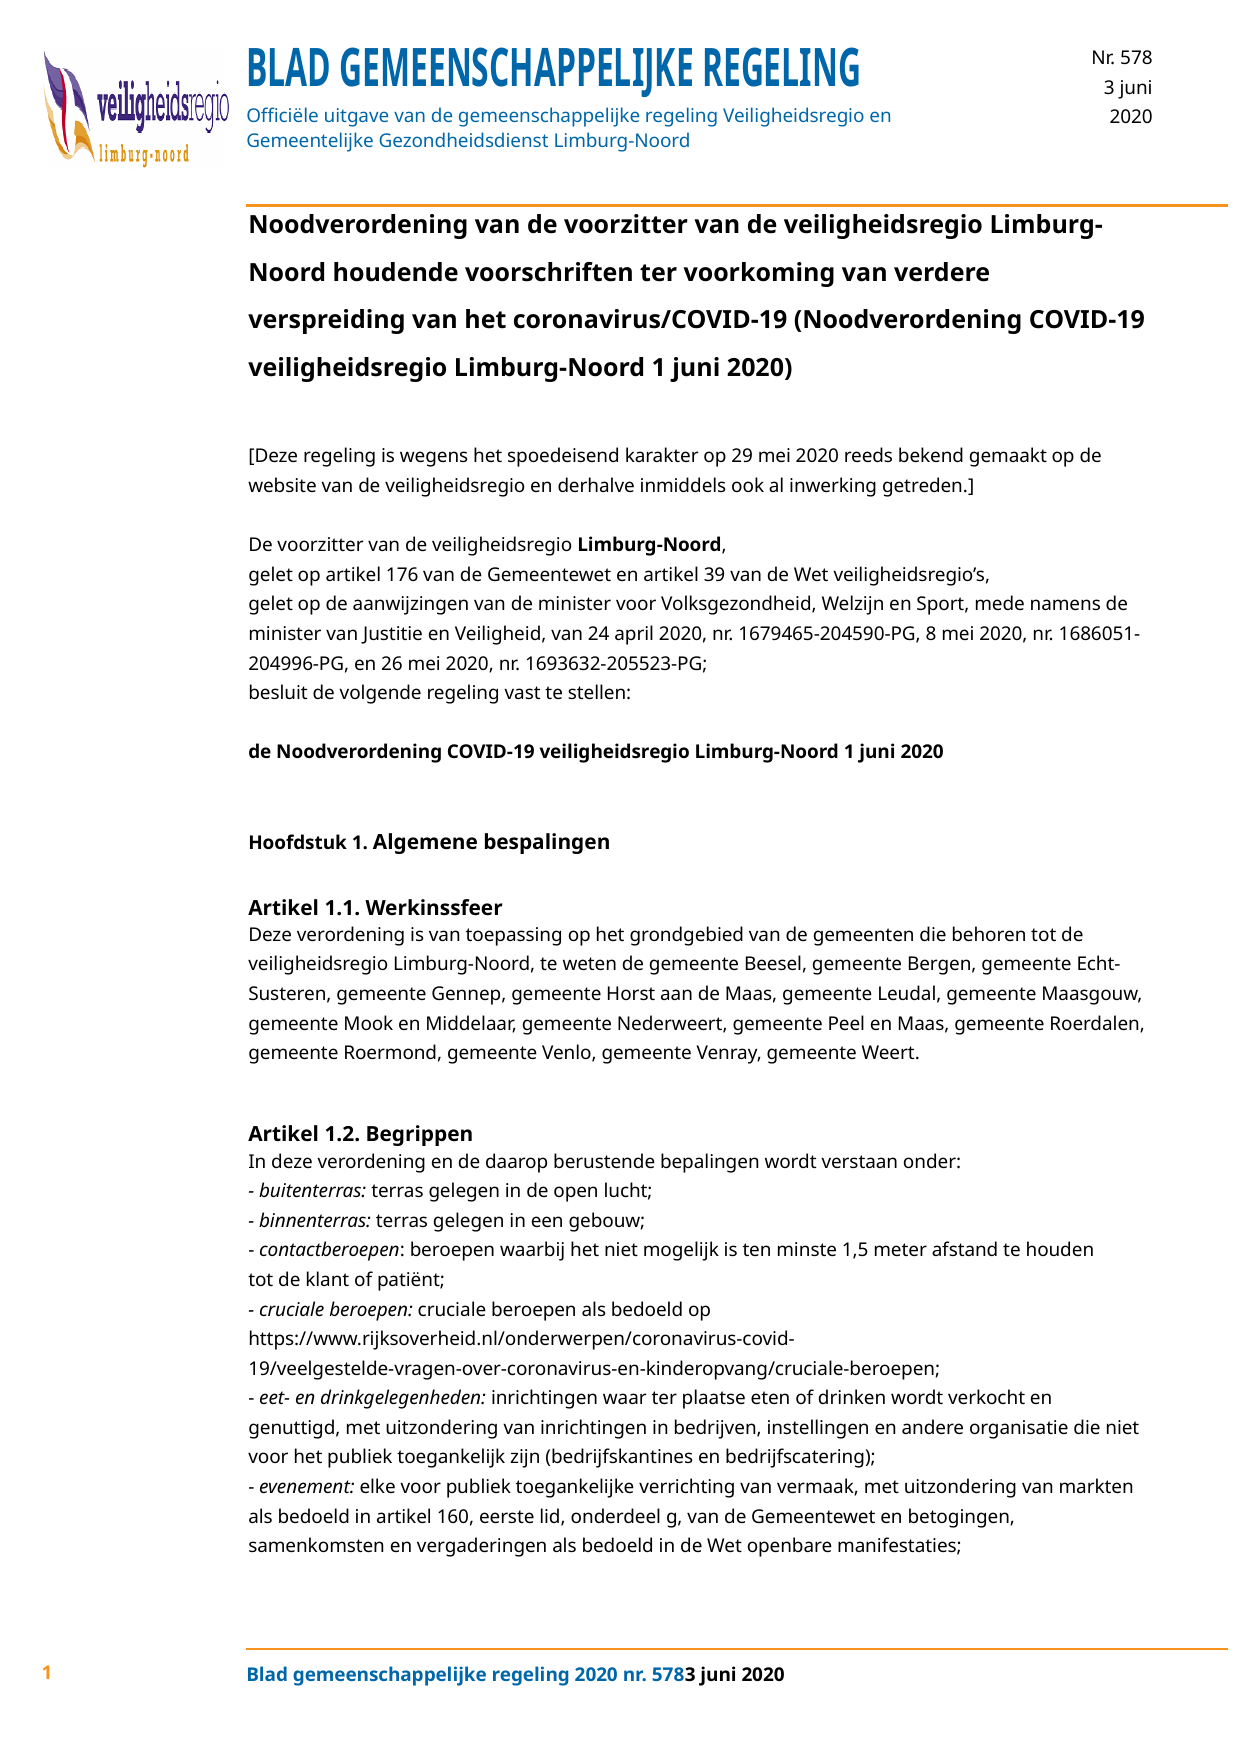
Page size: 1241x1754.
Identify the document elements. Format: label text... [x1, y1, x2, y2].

text https://www.rijksoverheid.nl/onderwerpen/coronavirus-covid- [248, 1325, 1152, 1351]
text Hoofdstuk 1. Algemene bespalingen [248, 827, 1152, 856]
text gelet op artikel 176 van de Gemeentewet en artikel 39 van de Wet veiligheidsregio’s, [248, 561, 1152, 587]
text - evenement: elke voor publiek toegankelijke verrichting van vermaak, met uitzondering van markten als bedoeld in artikel 160, eerste lid, onderdeel g, van de Gemeentewet en betogingen, [248, 1473, 1152, 1528]
text - binnenterras: terras gelegen in een gebouw; [248, 1207, 1152, 1233]
text Noodverordening van de voorzitter van de veiligheidsregio Limburg-Noord houdende voorschriften ter voorkoming van verdere verspreiding van het coronavirus/COVID-19 (Noodverordening COVID-19 veiligheidsregio Limburg-Noord 1 juni 2020) [248, 207, 1152, 384]
text de Noodverordening COVID-19 veiligheidsregio Limburg-Noord 1 juni 2020 [248, 738, 1152, 764]
picture [41, 47, 231, 172]
text Deze verordening is van toepassing op het grondgebied van de gemeenten die behoren tot de veiligheidsregio Limburg-Noord, te weten de gemeente Beesel, gemeente Bergen, gemeente Echt-Susteren, gemeente Gennep, gemeente Horst aan de Maas, gemeente Leudal, gemeente Maasgouw, gemeente Mook en Middelaar, gemeente Nederweert, gemeente Peel en Maas, gemeente Roerdalen, gemeente Roermond, gemeente Venlo, gemeente Venray, gemeente Weert. [248, 921, 1152, 1065]
text - contactberoepen: beroepen waarbij het niet mogelijk is ten minste 1,5 meter afstand te houden [248, 1237, 1152, 1262]
text samenkomsten en vergaderingen als bedoeld in de Wet openbare manifestaties; [248, 1532, 1152, 1558]
text In deze verordening en de daarop berustende bepalingen wordt verstaan onder: [248, 1148, 1152, 1173]
text 19/veelgestelde-vragen-over-coronavirus-en-kinderopvang/cruciale-beroepen; [248, 1355, 1152, 1381]
text - cruciale beroepen: cruciale beroepen als bedoeld op [248, 1296, 1152, 1321]
text tot de klant of patiënt; [248, 1266, 1152, 1292]
text Artikel 1.1. Werkinssfeer [248, 893, 1152, 921]
text gelet op de aanwijzingen van de minister voor Volksgezondheid, Welzijn en Sport, mede namens de minister van Justitie en Veiligheid, van 24 april 2020, nr. 1679465-204590-PG, 8 mei 2020, nr. 1686051-204996-PG, en 26 mei 2020, nr. 1693632-205523-PG; [248, 591, 1152, 676]
text genuttigd, met uitzondering van inrichtingen in bedrijven, instellingen en andere organisatie die niet voor het publiek toegankelijk zijn (bedrijfskantines en bedrijfscatering); [248, 1414, 1152, 1469]
text besluit de volgende regeling vast te stellen: [248, 679, 1152, 705]
text - buitenterras: terras gelegen in de open lucht; [248, 1177, 1152, 1203]
text - eet- en drinkgelegenheden: inrichtingen waar ter plaatse eten of drinken wordt verkocht en [248, 1384, 1152, 1410]
text Artikel 1.2. Begrippen [248, 1119, 1152, 1148]
text [Deze regeling is wegens het spoedeisend karakter op 29 mei 2020 reeds bekend gemaakt op de website van de veiligheidsregio en derhalve inmiddels ook al inwerking getreden.] [248, 443, 1152, 498]
text De voorzitter van de veiligheidsregio Limburg-Noord, [248, 531, 1152, 557]
